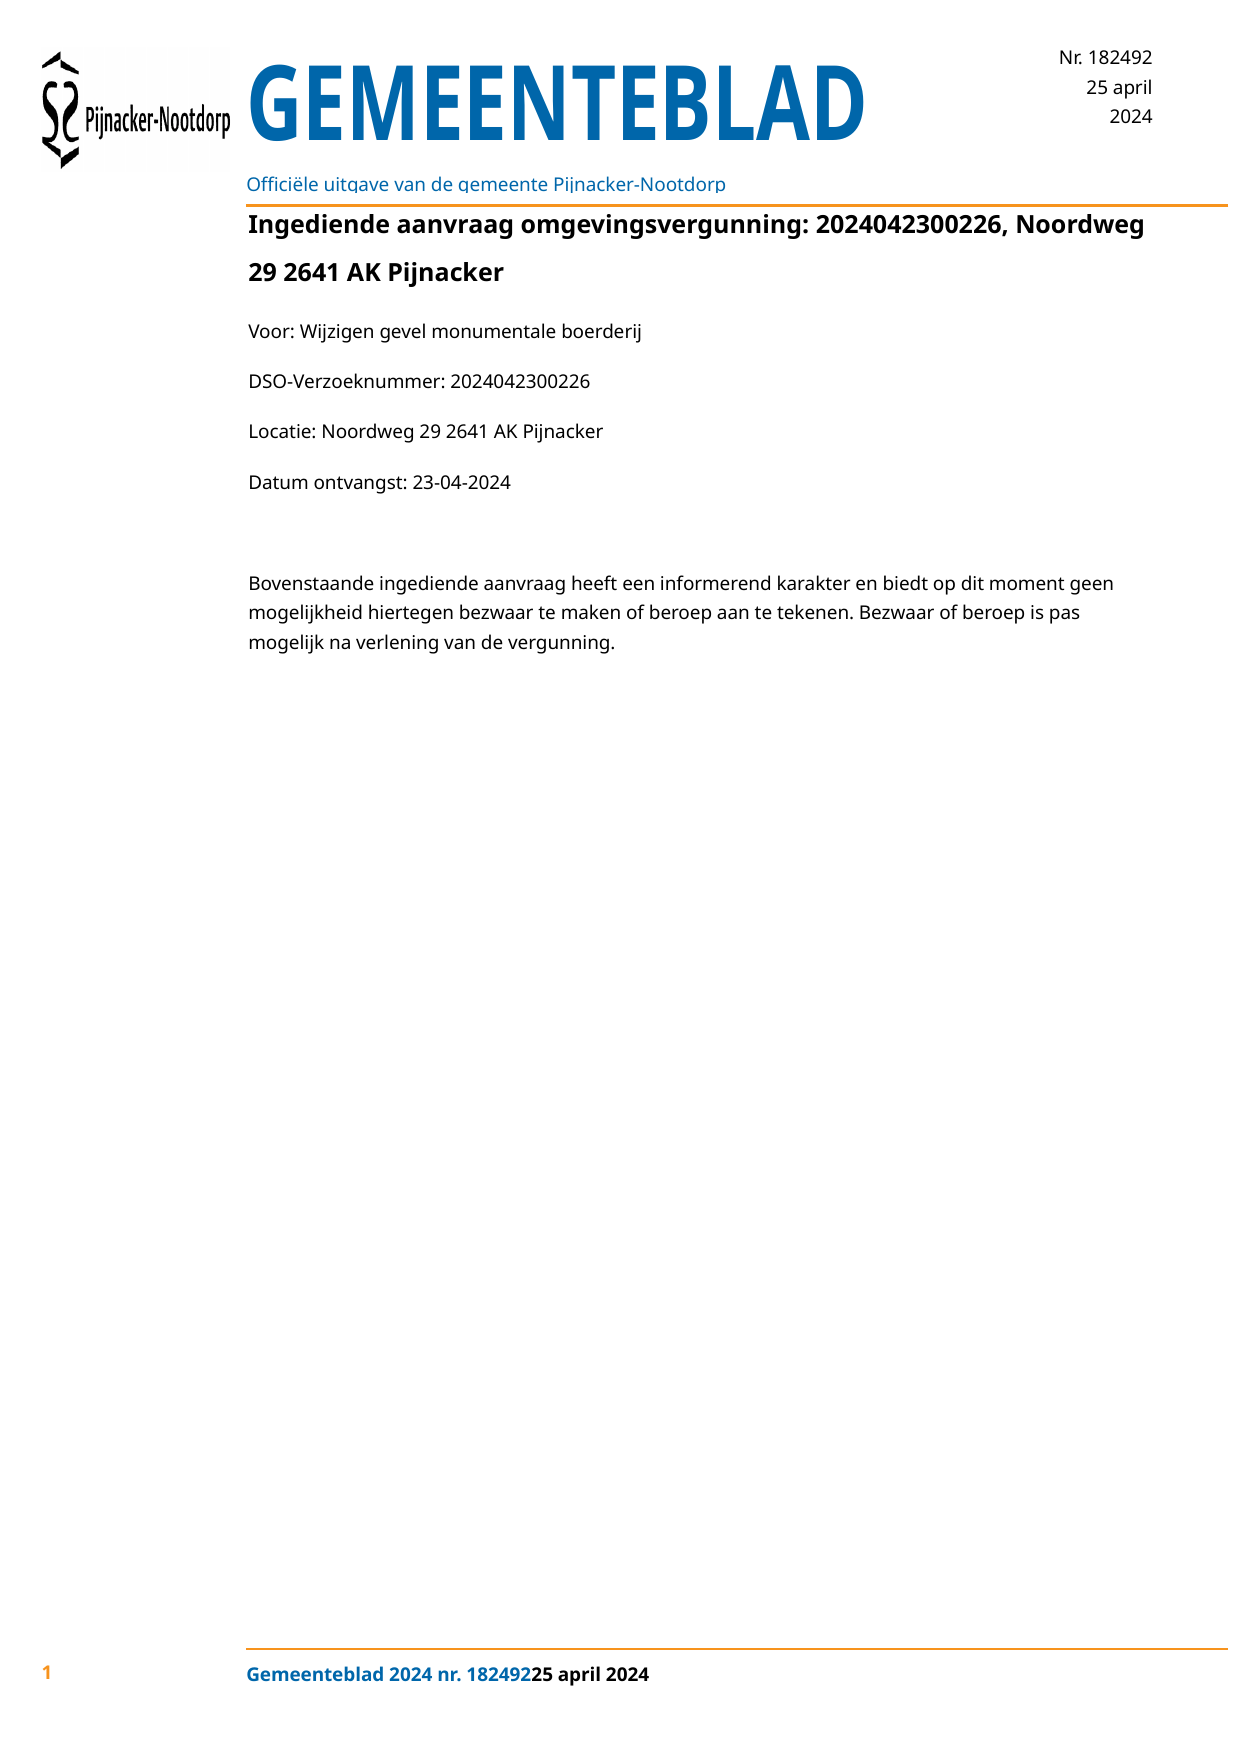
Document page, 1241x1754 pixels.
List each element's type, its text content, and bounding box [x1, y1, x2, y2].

text Bovenstaande ingediende aanvraag heeft een informerend karakter en biedt op dit moment geen mogelijkheid hiertegen bezwaar te maken of beroep aan te tekenen. Bezwaar of beroep is pas mogelijk na verlening van de vergunning. [248, 570, 1152, 655]
text Ingediende aanvraag omgevingsvergunning: 2024042300226, Noordweg 29 2641 AK Pijnacker [248, 207, 1152, 288]
text Datum ontvangst: 23-04-2024 [248, 469, 1152, 495]
picture [41, 47, 231, 172]
text Locatie: Noordweg 29 2641 AK Pijnacker [248, 419, 1152, 444]
text Voor: Wijzigen gevel monumentale boerderij [248, 318, 1152, 344]
text DSO-Verzoeknummer: 2024042300226 [248, 368, 1152, 394]
